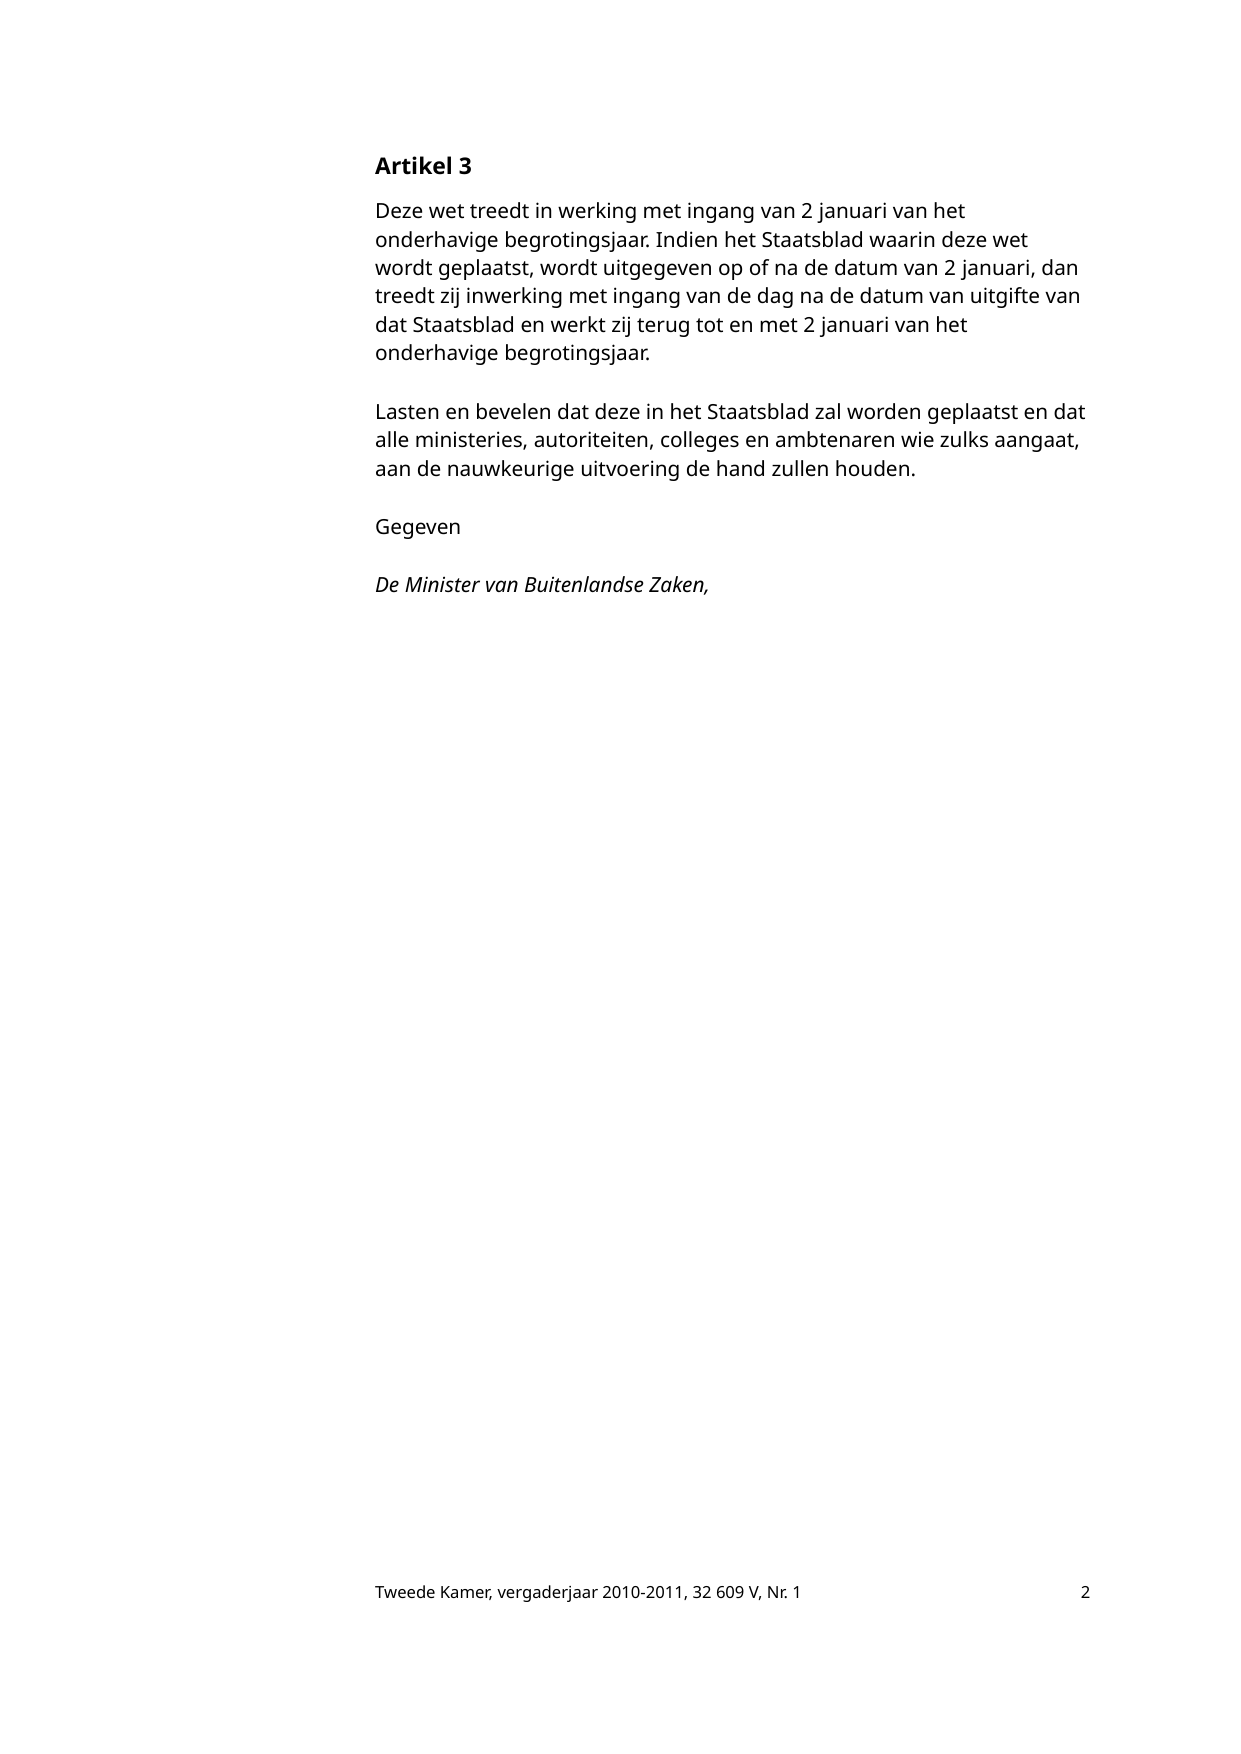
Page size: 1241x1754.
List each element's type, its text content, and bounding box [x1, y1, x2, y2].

text Deze wet treedt in werking met ingang van 2 januari van het onderhavige begrotingsjaar. Indien het Staatsblad waarin deze wet wordt geplaatst, wordt uitgegeven op of na de datum van 2 januari, dan treedt zij inwerking met ingang van de dag na de datum van uitgifte van dat Staatsblad en werkt zij terug tot en met 2 januari van het onderhavige begrotingsjaar. [375, 196, 1090, 367]
text Lasten en bevelen dat deze in het Staatsblad zal worden geplaatst en dat alle ministeries, autoriteiten, colleges en ambtenaren wie zulks aangaat, aan de nauwkeurige uitvoering de hand zullen houden. [375, 397, 1090, 482]
text Gegeven [375, 512, 1090, 541]
text De Minister van Buitenlandse Zaken, [375, 571, 1090, 599]
subtitle Artikel 3 [375, 150, 1090, 181]
